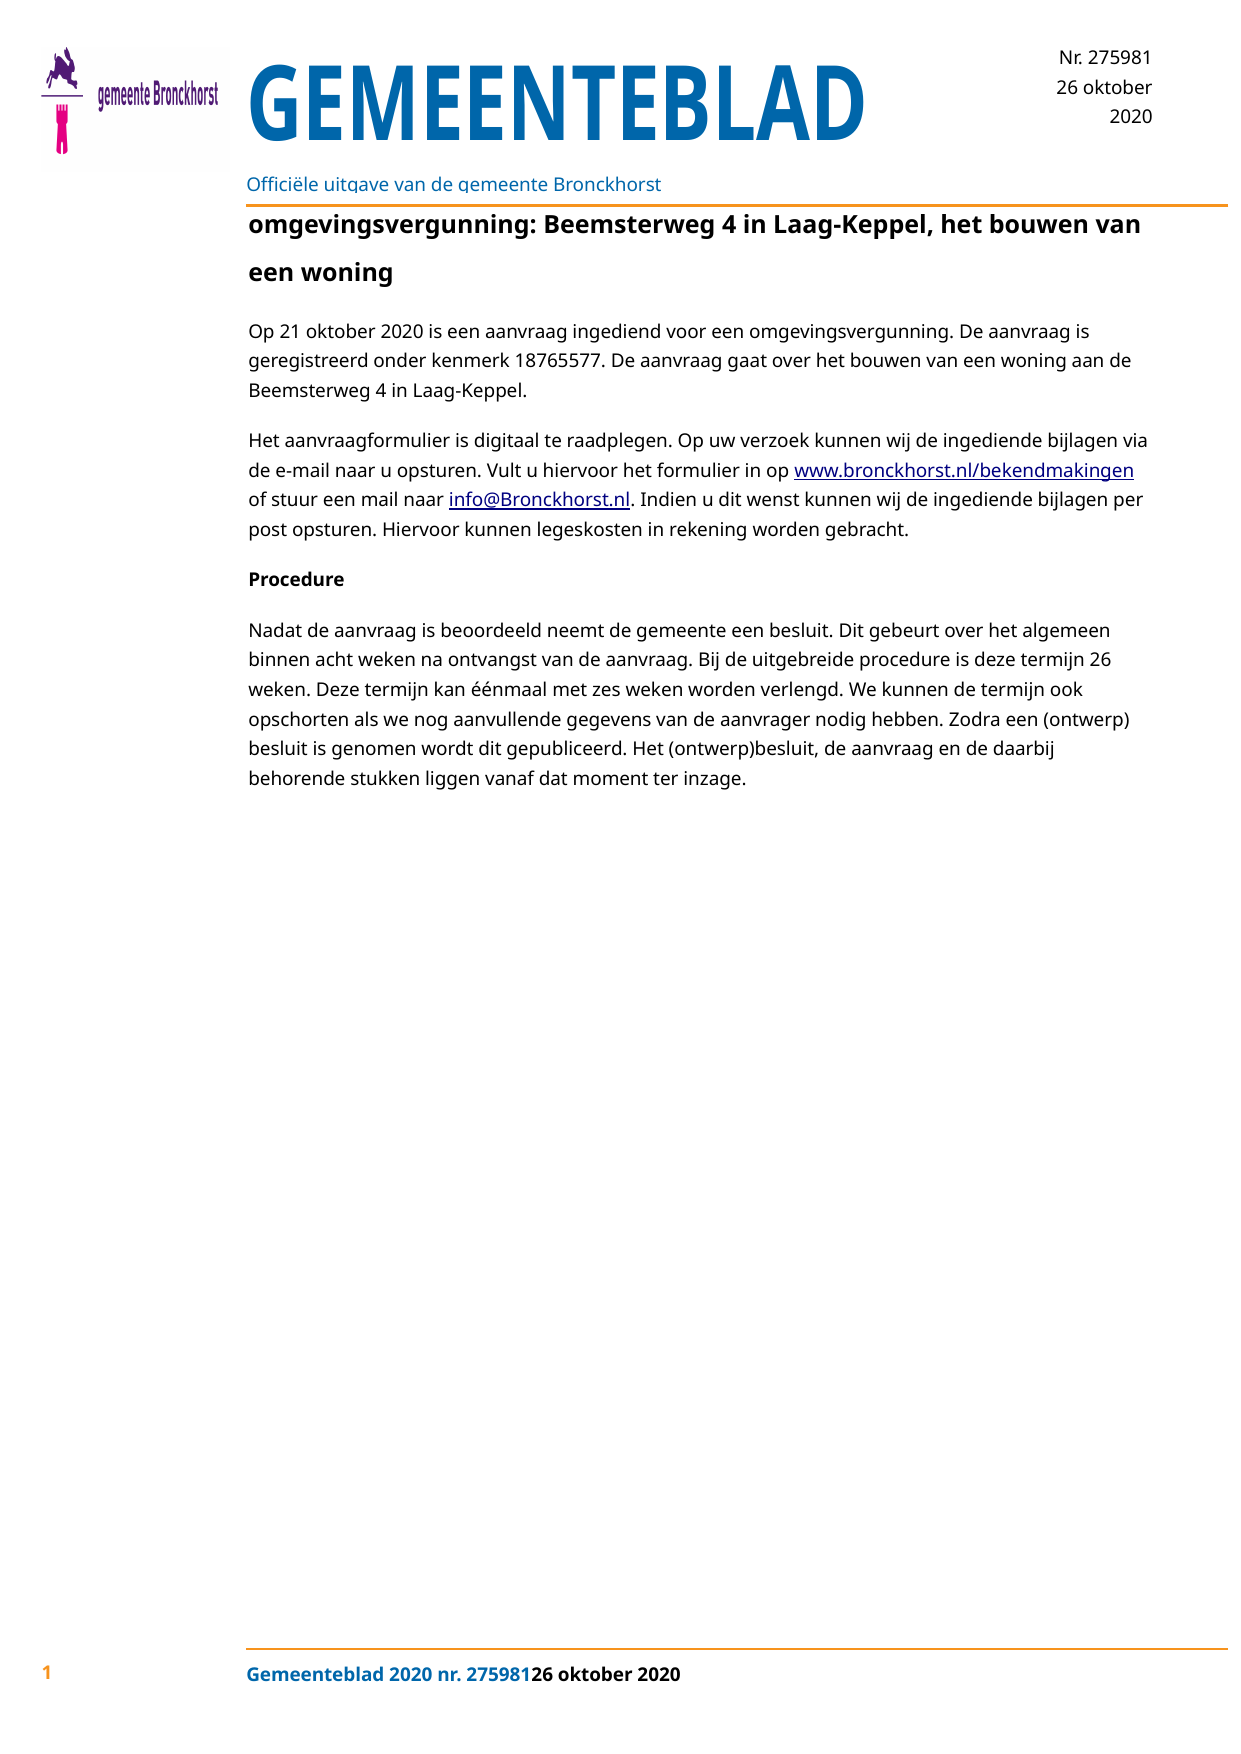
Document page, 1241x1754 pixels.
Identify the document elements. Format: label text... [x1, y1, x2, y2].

text omgevingsvergunning: Beemsterweg 4 in Laag-Keppel, het bouwen van een woning [248, 207, 1152, 288]
text Procedure [248, 567, 1152, 592]
text Het aanvraagformulier is digitaal te raadplegen. Op uw verzoek kunnen wij de ingediende bijlagen via de e-mail naar u opsturen. Vult u hiervoor het formulier in op www.bronckhorst.nl/bekendmakingen of stuur een mail naar info@Bronckhorst.nl. Indien u dit wenst kunnen wij de ingediende bijlagen per post opsturen. Hiervoor kunnen legeskosten in rekening worden gebracht. [248, 427, 1152, 542]
text Nadat de aanvraag is beoordeeld neemt de gemeente een besluit. Dit gebeurt over het algemeen binnen acht weken na ontvangst van de aanvraag. Bij de uitgebreide procedure is deze termijn 26 weken. Deze termijn kan éénmaal met zes weken worden verlengd. We kunnen de termijn ook opschorten als we nog aanvullende gegevens van de aanvrager nodig hebben. Zodra een (ontwerp) besluit is genomen wordt dit gepubliceerd. Het (ontwerp)besluit, de aanvraag en de daarbij behorende stukken liggen vanaf dat moment ter inzage. [248, 617, 1152, 791]
text Op 21 oktober 2020 is een aanvraag ingediend voor een omgevingsvergunning. De aanvraag is geregistreerd onder kenmerk 18765577. De aanvraag gaat over het bouwen van een woning aan de Beemsterweg 4 in Laag-Keppel. [248, 318, 1152, 403]
picture [41, 47, 231, 172]
